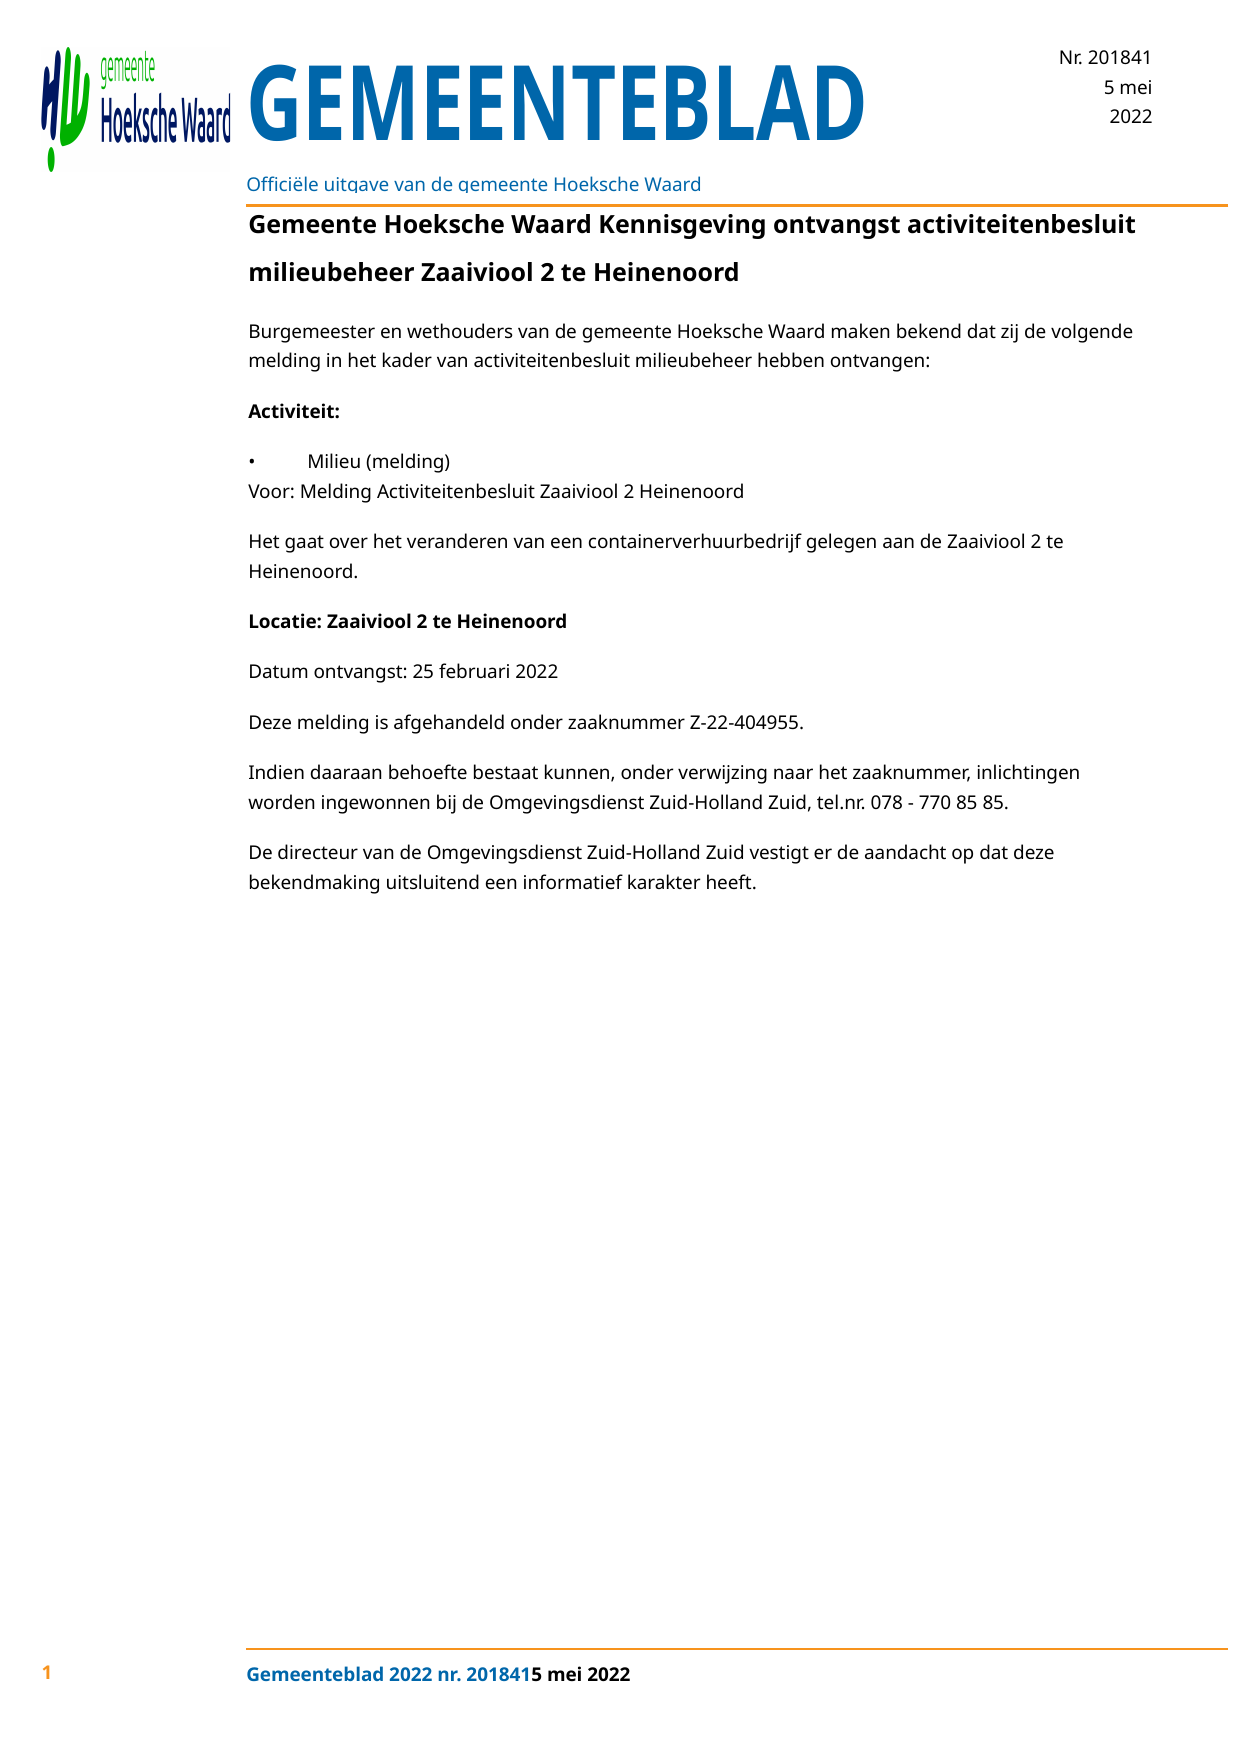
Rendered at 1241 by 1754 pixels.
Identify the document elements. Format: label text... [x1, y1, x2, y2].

text Gemeente Hoeksche Waard Kennisgeving ontvangst activiteitenbesluit milieubeheer Zaaiviool 2 te Heinenoord [248, 207, 1152, 288]
picture [41, 47, 231, 172]
text Het gaat over het veranderen van een containerverhuurbedrijf gelegen aan de Zaaiviool 2 te Heinenoord. [248, 528, 1152, 584]
list Milieu (melding) [248, 448, 1152, 474]
text De directeur van de Omgevingsdienst Zuid-Holland Zuid vestigt er de aandacht op dat deze bekendmaking uitsluitend een informatief karakter heeft. [248, 839, 1152, 895]
text Locatie: Zaaiviool 2 te Heinenoord [248, 608, 1152, 634]
text Datum ontvangst: 25 februari 2022 [248, 659, 1152, 684]
text Indien daaraan behoefte bestaat kunnen, onder verwijzing naar het zaaknummer, inlichtingen worden ingewonnen bij de Omgevingsdienst Zuid-Holland Zuid, tel.nr. 078 - 770 85 85. [248, 759, 1152, 815]
text Voor: Melding Activiteitenbesluit Zaaiviool 2 Heinenoord [248, 478, 1152, 504]
text Deze melding is afgehandeld onder zaaknummer Z-22-404955. [248, 709, 1152, 735]
text Activiteit: [248, 398, 1152, 424]
text Burgemeester en wethouders van de gemeente Hoeksche Waard maken bekend dat zij de volgende melding in het kader van activiteitenbesluit milieubeheer hebben ontvangen: [248, 318, 1152, 373]
